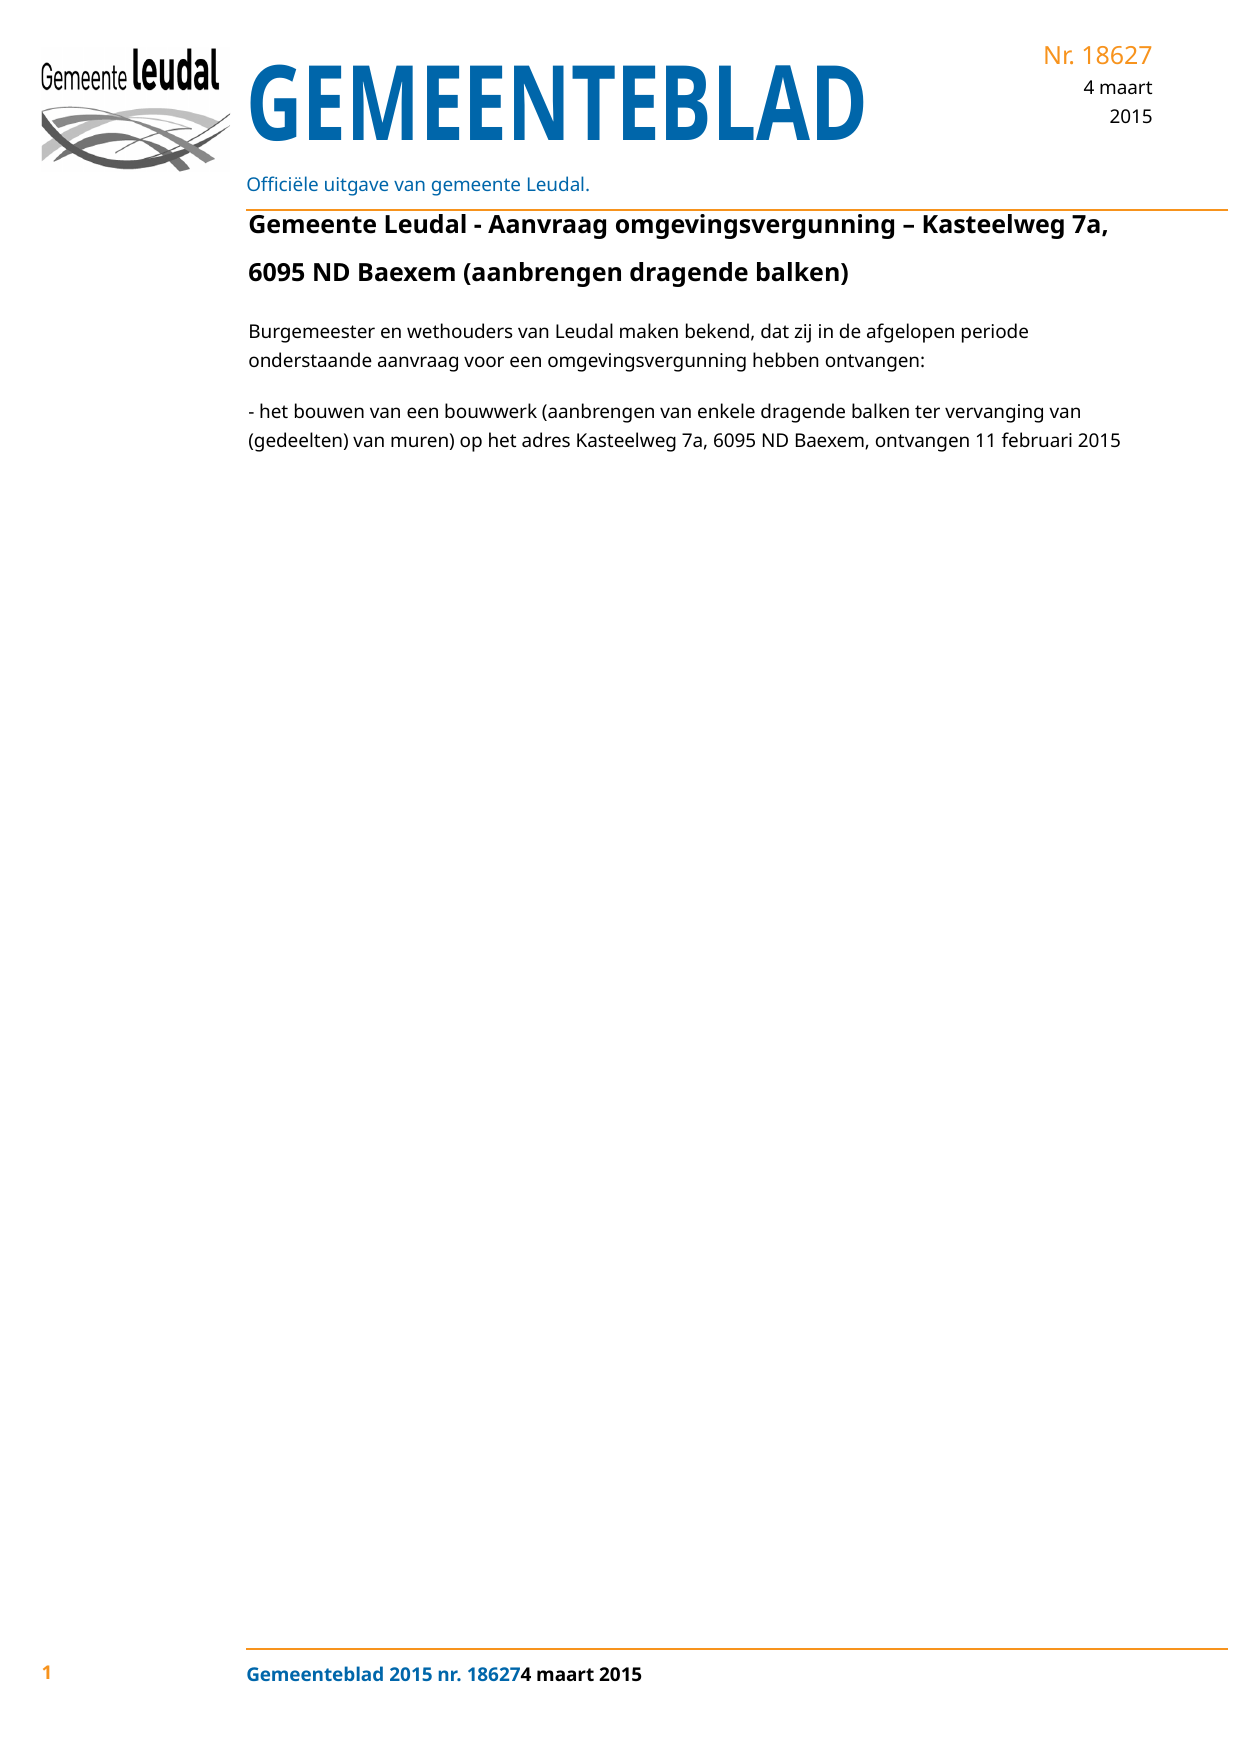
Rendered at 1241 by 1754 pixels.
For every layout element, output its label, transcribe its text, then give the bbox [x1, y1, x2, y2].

text - het bouwen van een bouwwerk (aanbrengen van enkele dragende balken ter vervanging van (gedeelten) van muren) op het adres Kasteelweg 7a, 6095 ND Baexem, ontvangen 11 februari 2015 [248, 398, 1152, 453]
picture [41, 47, 231, 172]
text Burgemeester en wethouders van Leudal maken bekend, dat zij in de afgelopen periode onderstaande aanvraag voor een omgevingsvergunning hebben ontvangen: [248, 318, 1152, 373]
text Gemeente Leudal - Aanvraag omgevingsvergunning – Kasteelweg 7a, 6095 ND Baexem (aanbrengen dragende balken) [248, 211, 1152, 288]
